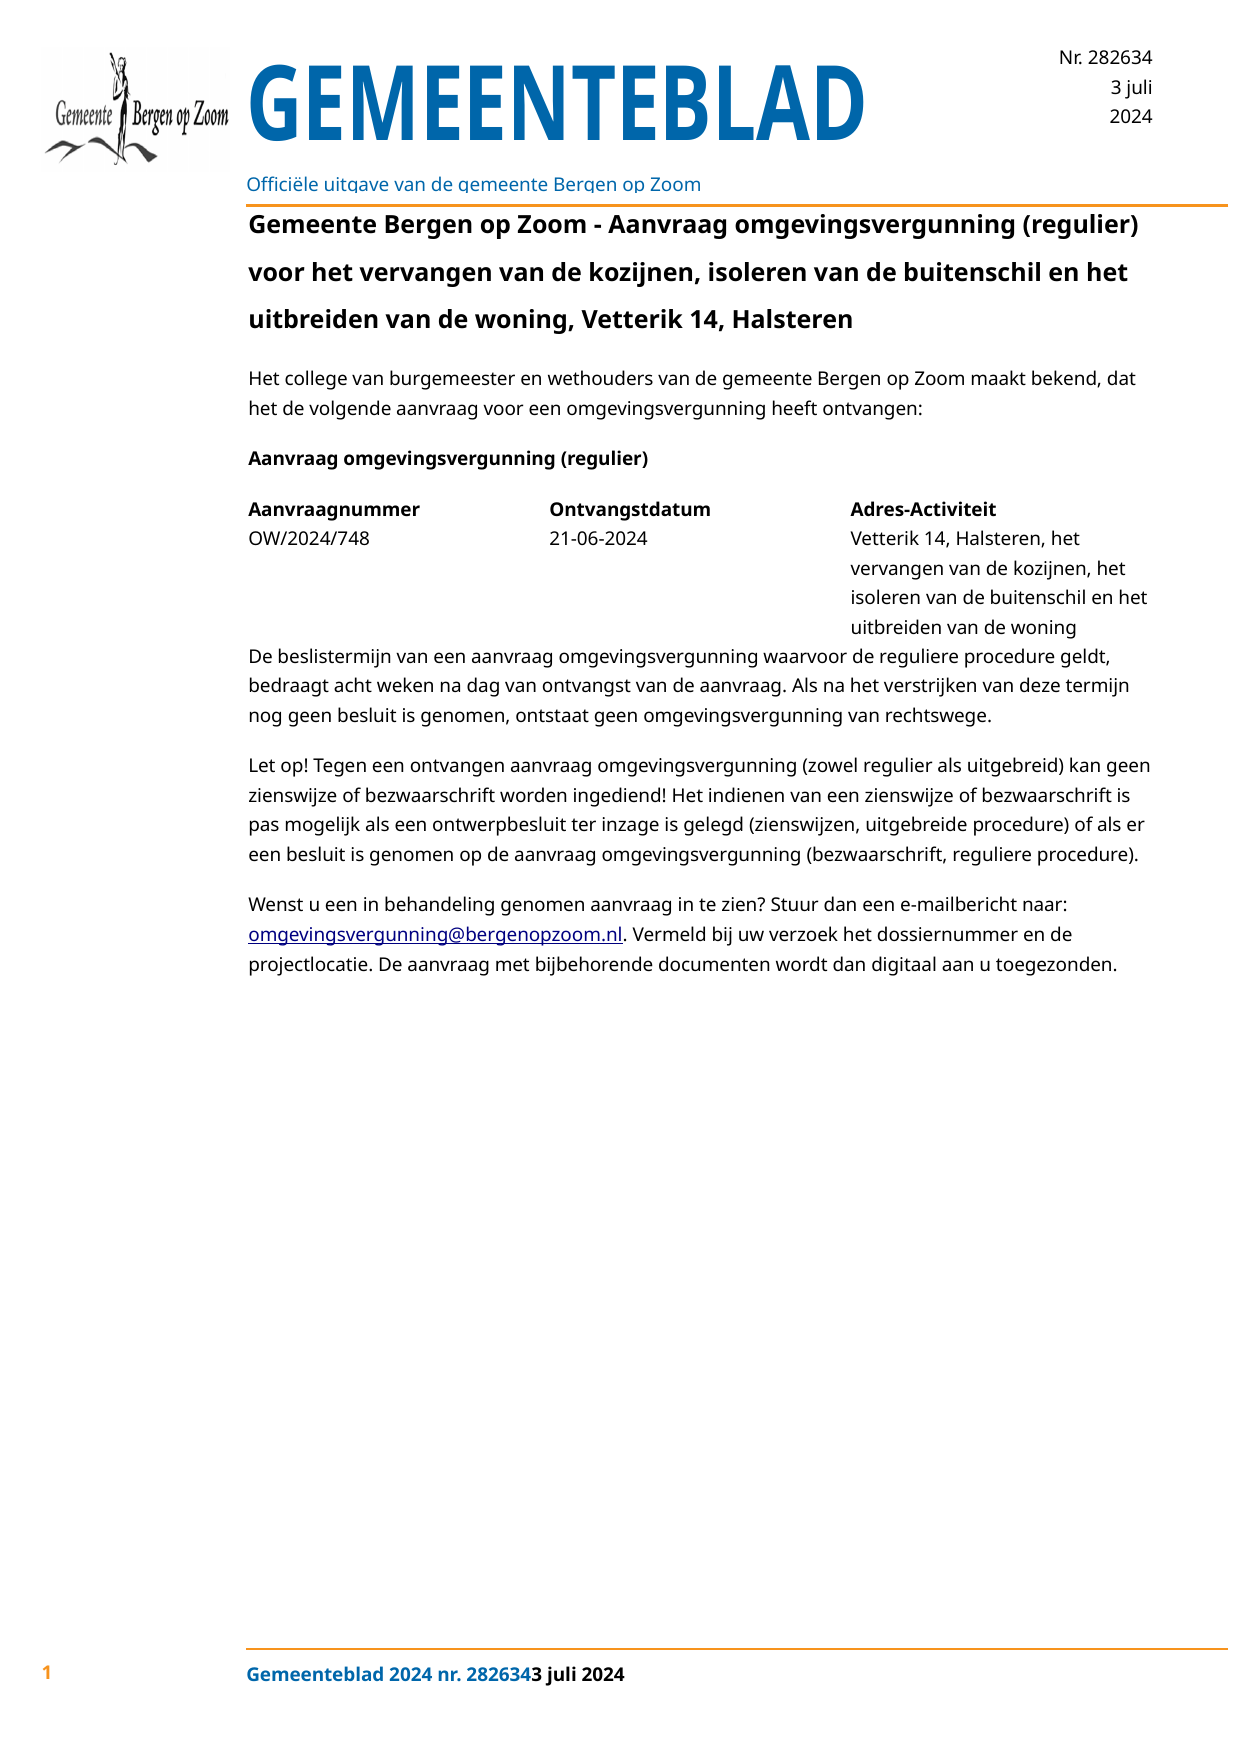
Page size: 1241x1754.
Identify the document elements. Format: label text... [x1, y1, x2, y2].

table_header Ontvangstdatum [549, 496, 850, 522]
table_header 21-06-2024 [549, 525, 850, 639]
picture [41, 47, 231, 172]
table_header Aanvraagnummer [248, 496, 549, 522]
table_header Adres-Activiteit [850, 496, 1152, 522]
text Wenst u een in behandeling genomen aanvraag in te zien? Stuur dan een e-mailbericht naar: omgevingsvergunning@bergenopzoom.nl. Vermeld bij uw verzoek het dossiernummer en de projectlocatie. De aanvraag met bijbehorende documenten wordt dan digitaal aan u toegezonden. [248, 892, 1152, 976]
text Gemeente Bergen op Zoom - Aanvraag omgevingsvergunning (regulier) voor het vervangen van de kozijnen, isoleren van de buitenschil en het uitbreiden van de woning, Vetterik 14, Halsteren [248, 207, 1152, 336]
text Aanvraag omgevingsvergunning (regulier) [248, 446, 1152, 471]
table_header Vetterik 14, Halsteren, het vervangen van de kozijnen, het isoleren van de buitenschil en het uitbreiden van de woning [850, 525, 1152, 639]
table_header OW/2024/748 [248, 525, 549, 639]
text De beslistermijn van een aanvraag omgevingsvergunning waarvoor de reguliere procedure geldt, bedraagt acht weken na dag van ontvangst van de aanvraag. Als na het verstrijken van deze termijn nog geen besluit is genomen, ontstaat geen omgevingsvergunning van rechtswege. [248, 643, 1152, 728]
text Let op! Tegen een ontvangen aanvraag omgevingsvergunning (zowel regulier als uitgebreid) kan geen zienswijze of bezwaarschrift worden ingediend! Het indienen van een zienswijze of bezwaarschrift is pas mogelijk als een ontwerpbesluit ter inzage is gelegd (zienswijzen, uitgebreide procedure) of als er een besluit is genomen op de aanvraag omgevingsvergunning (bezwaarschrift, reguliere procedure). [248, 752, 1152, 867]
text Het college van burgemeester en wethouders van de gemeente Bergen op Zoom maakt bekend, dat het de volgende aanvraag voor een omgevingsvergunning heeft ontvangen: [248, 366, 1152, 421]
